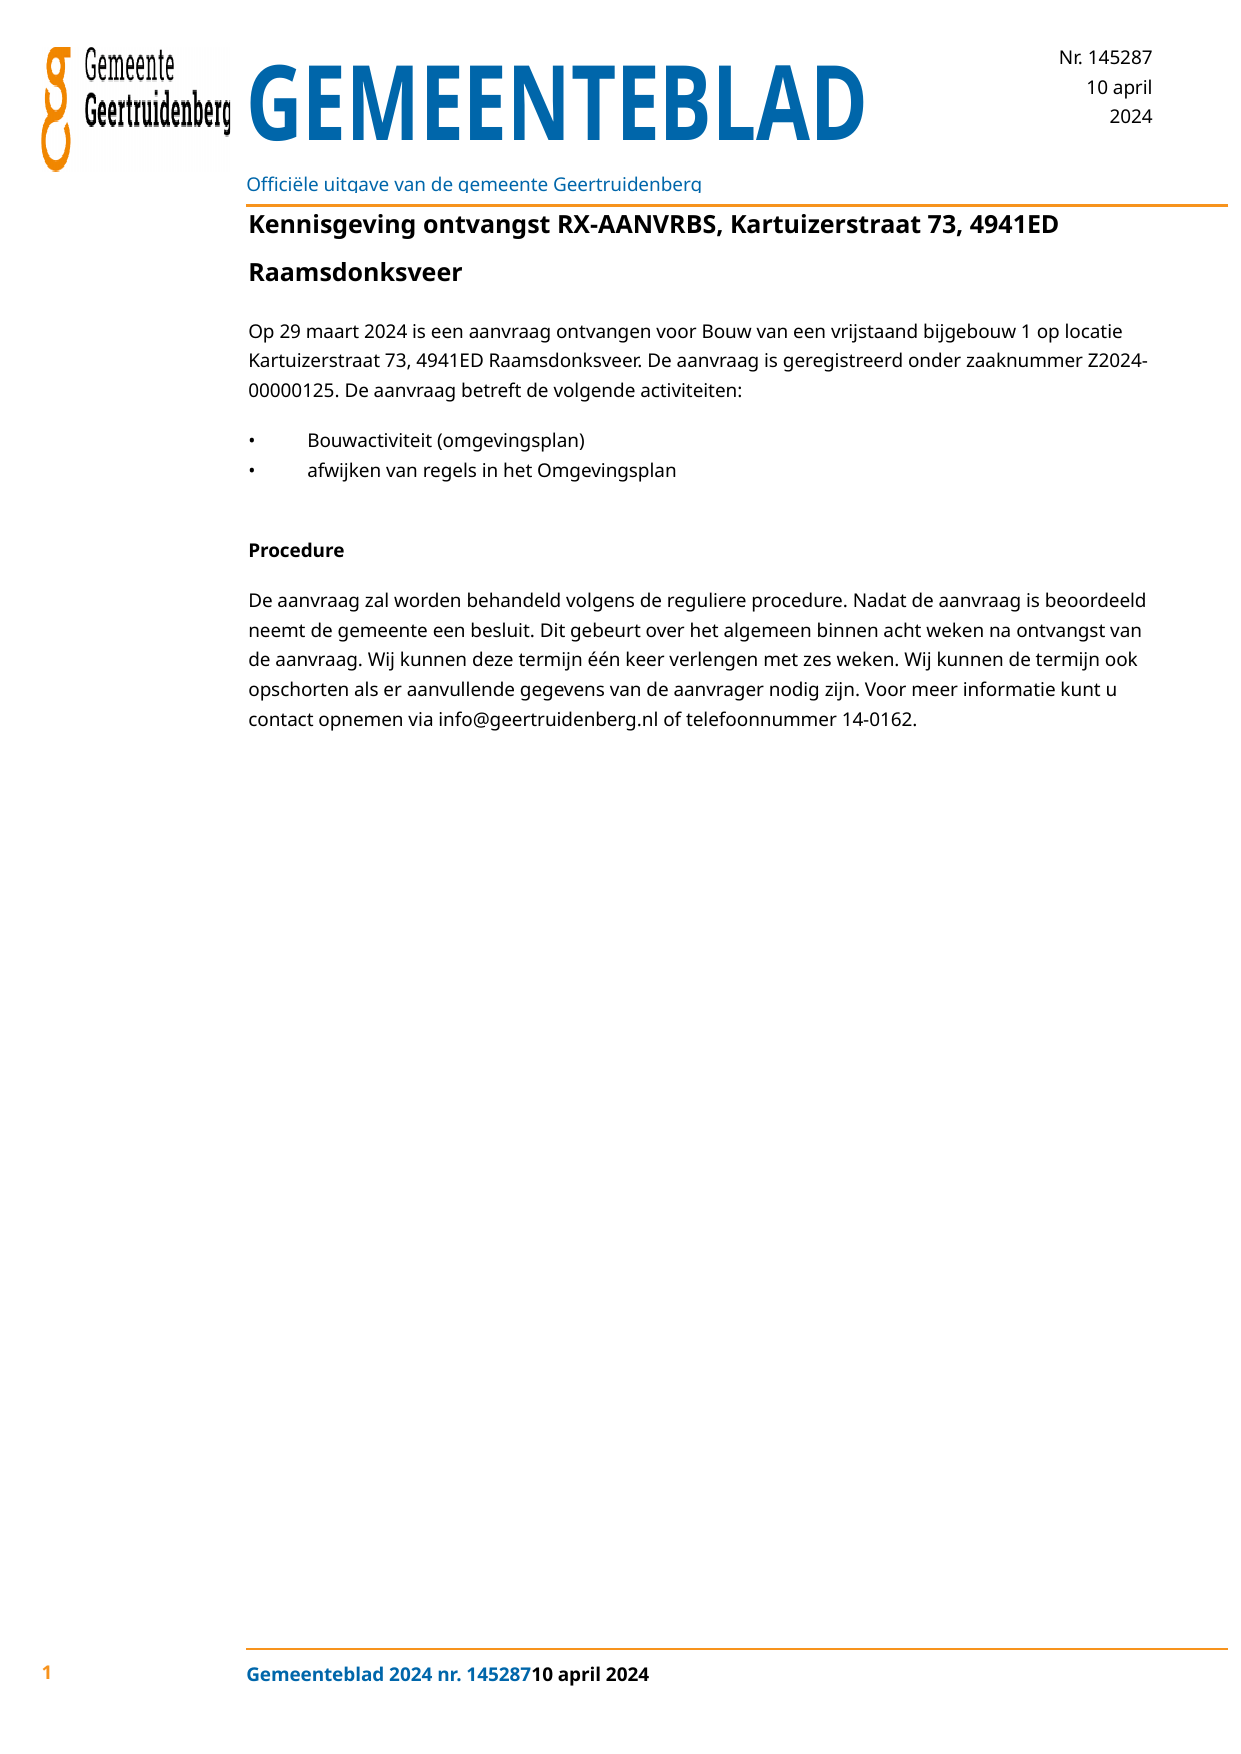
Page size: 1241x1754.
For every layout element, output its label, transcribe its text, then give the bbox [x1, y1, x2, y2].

list afwijken van regels in het Omgevingsplan [248, 457, 1152, 483]
list Bouwactiviteit (omgevingsplan) [248, 427, 1152, 453]
text Kennisgeving ontvangst RX-AANVRBS, Kartuizerstraat 73, 4941ED Raamsdonksveer [248, 207, 1152, 288]
picture [41, 47, 231, 172]
text Procedure [248, 537, 1152, 563]
text De aanvraag zal worden behandeld volgens de reguliere procedure. Nadat de aanvraag is beoordeeld neemt de gemeente een besluit. Dit gebeurt over het algemeen binnen acht weken na ontvangst van de aanvraag. Wij kunnen deze termijn één keer verlengen met zes weken. Wij kunnen de termijn ook opschorten als er aanvullende gegevens van de aanvrager nodig zijn. Voor meer informatie kunt u contact opnemen via info@geertruidenberg.nl of telefoonnummer 14-0162. [248, 587, 1152, 732]
text Op 29 maart 2024 is een aanvraag ontvangen voor Bouw van een vrijstaand bijgebouw 1 op locatie Kartuizerstraat 73, 4941ED Raamsdonksveer. De aanvraag is geregistreerd onder zaaknummer Z2024-00000125. De aanvraag betreft de volgende activiteiten: [248, 318, 1152, 403]
